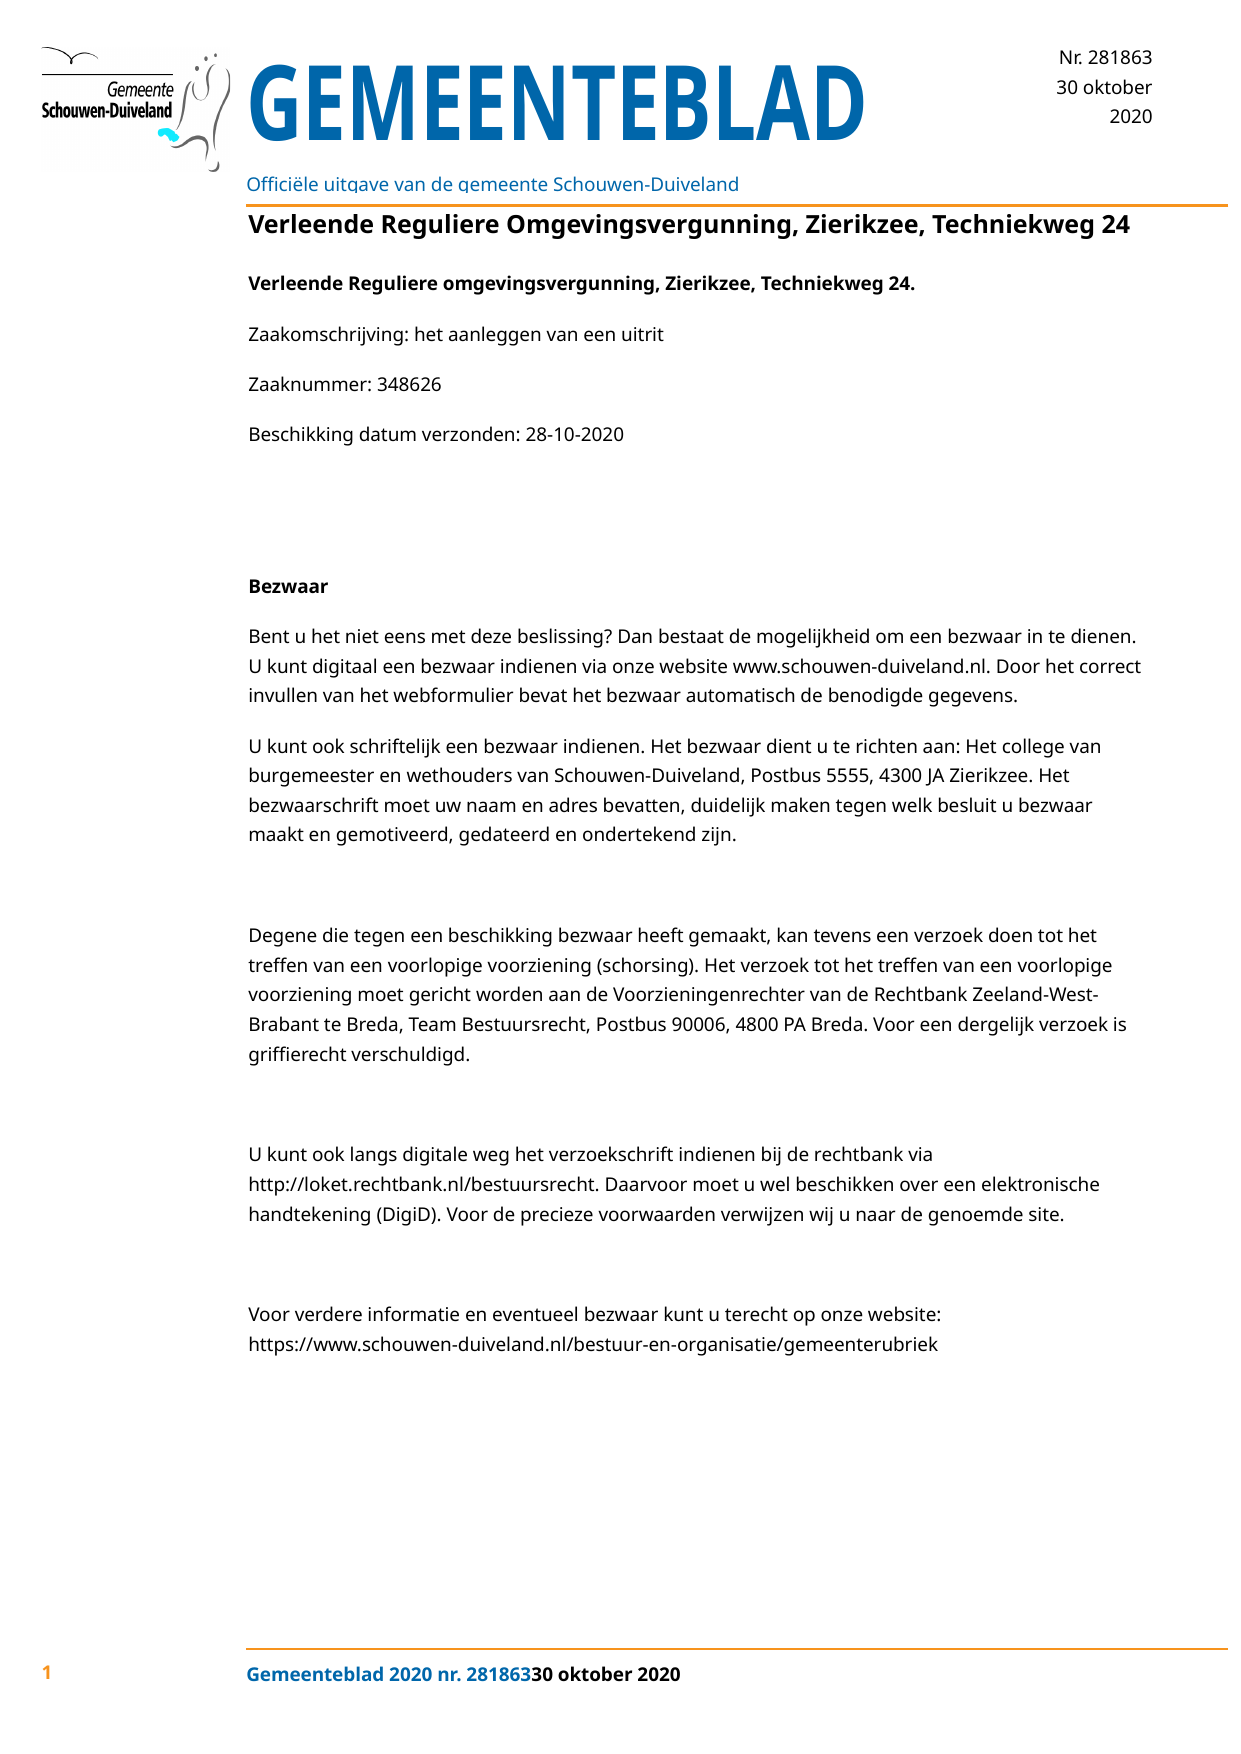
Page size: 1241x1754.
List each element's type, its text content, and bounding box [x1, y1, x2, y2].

text Voor verdere informatie en eventueel bezwaar kunt u terecht op onze website: https://www.schouwen-duiveland.nl/bestuur-en-organisatie/gemeenterubriek [248, 1302, 1152, 1357]
text Bezwaar [248, 573, 1152, 598]
text Verleende Reguliere omgevingsvergunning, Zierikzee, Techniekweg 24. [248, 270, 1152, 296]
text Zaaknummer: 348626 [248, 371, 1152, 397]
text Verleende Reguliere Omgevingsvergunning, Zierikzee, Techniekweg 24 [248, 207, 1152, 241]
picture [41, 47, 231, 172]
text Bent u het niet eens met deze beslissing? Dan bestaat de mogelijkheid om een bezwaar in te dienen. U kunt digitaal een bezwaar indienen via onze website www.schouwen-duiveland.nl. Door het correct invullen van het webformulier bevat het bezwaar automatisch de benodigde gegevens. [248, 623, 1152, 708]
text Degene die tegen een beschikking bezwaar heeft gemaakt, kan tevens een verzoek doen tot het treffen van een voorlopige voorziening (schorsing). Het verzoek tot het treffen van een voorlopige voorziening moet gericht worden aan de Voorzieningenrechter van de Rechtbank Zeeland-West-Brabant te Breda, Team Bestuursrecht, Postbus 90006, 4800 PA Breda. Voor een dergelijk verzoek is griffierecht verschuldigd. [248, 922, 1152, 1066]
text U kunt ook schriftelijk een bezwaar indienen. Het bezwaar dient u te richten aan: Het college van burgemeester en wethouders van Schouwen-Duiveland, Postbus 5555, 4300 JA Zierikzee. Het bezwaarschrift moet uw naam en adres bevatten, duidelijk maken tegen welk besluit u bezwaar maakt en gemotiveerd, gedateerd en ondertekend zijn. [248, 733, 1152, 847]
text Beschikking datum verzonden: 28-10-2020 [248, 422, 1152, 447]
text U kunt ook langs digitale weg het verzoekschrift indienen bij de rechtbank via http://loket.rechtbank.nl/bestuursrecht. Daarvoor moet u wel beschikken over een elektronische handtekening (DigiD). Voor de precieze voorwaarden verwijzen wij u naar de genoemde site. [248, 1142, 1152, 1226]
text Zaakomschrijving: het aanleggen van een uitrit [248, 321, 1152, 346]
